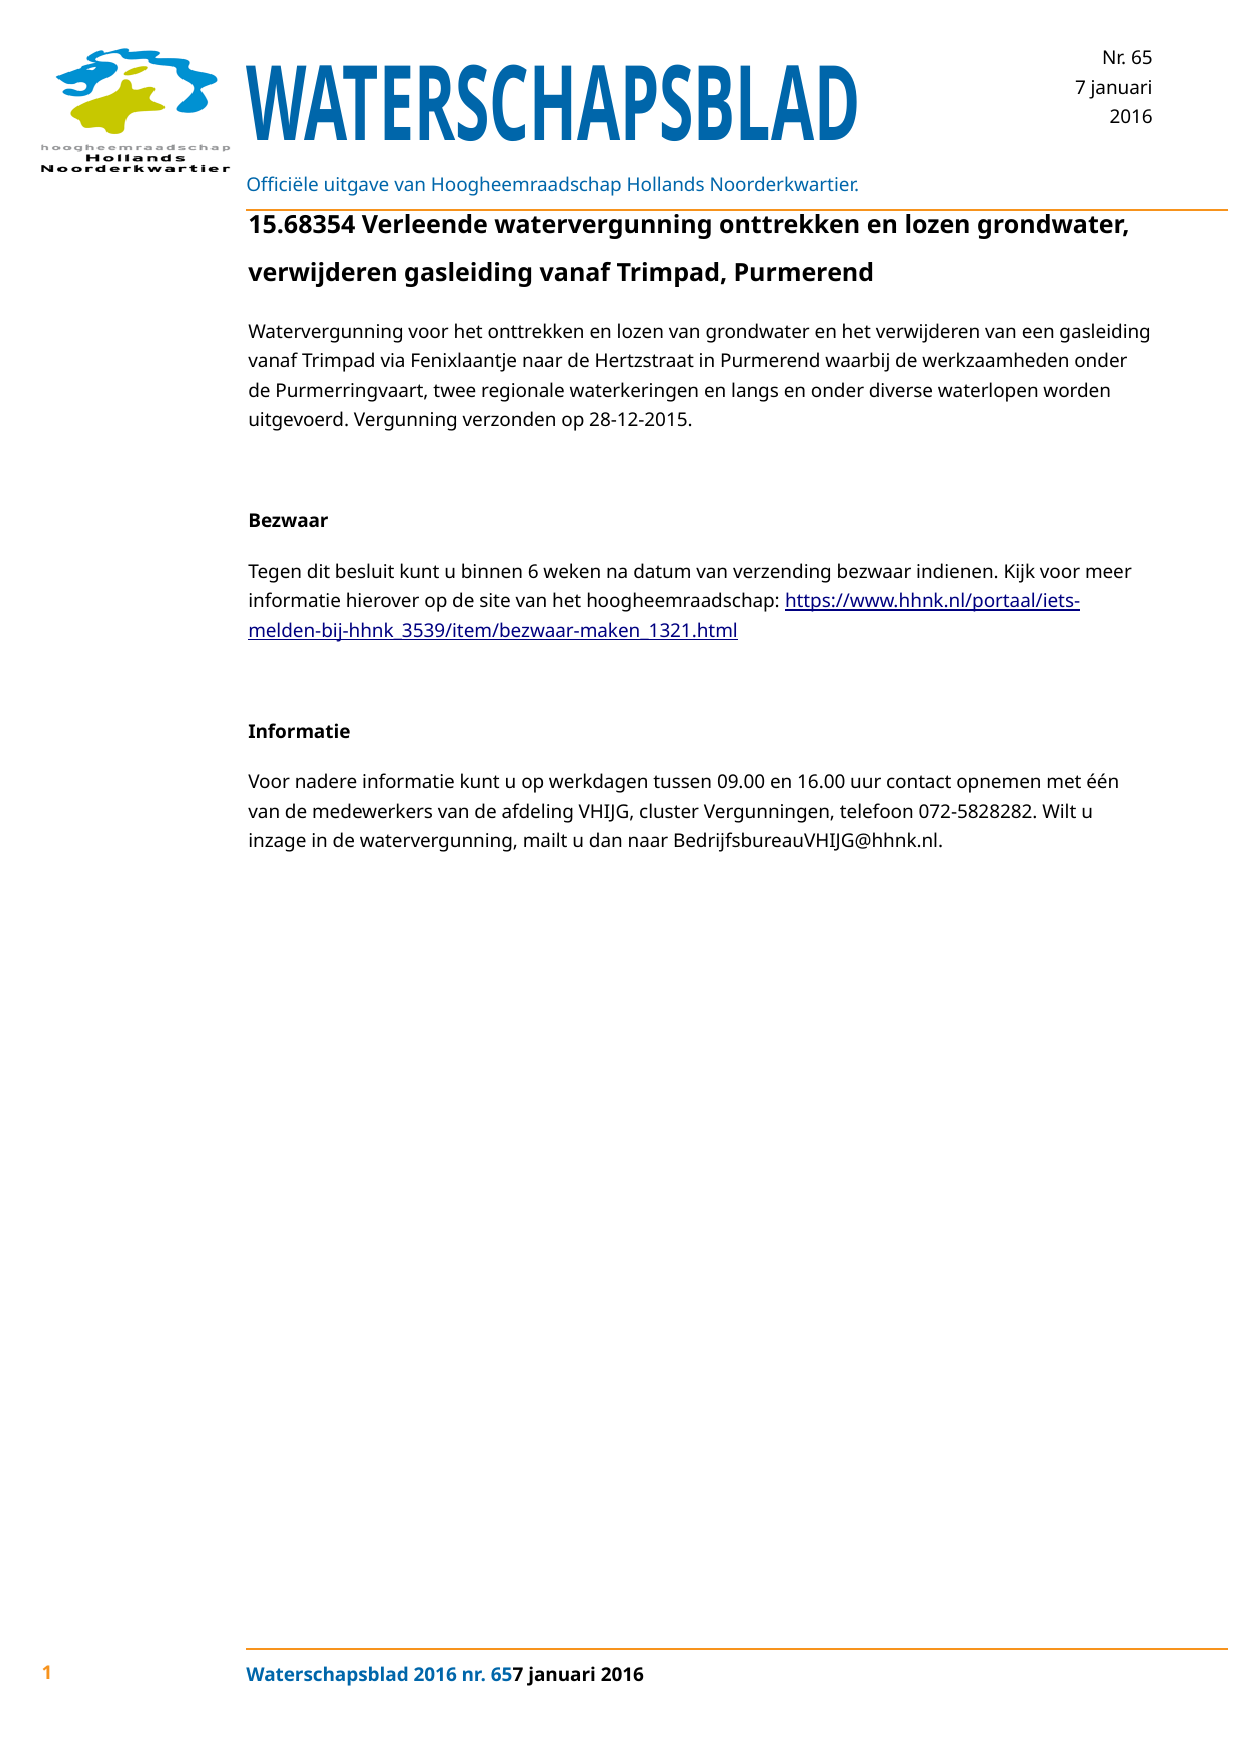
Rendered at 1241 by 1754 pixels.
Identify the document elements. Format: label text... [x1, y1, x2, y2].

text Voor nadere informatie kunt u op werkdagen tussen 09.00 en 16.00 uur contact opnemen met één van de medewerkers van de afdeling VHIJG, cluster Vergunningen, telefoon 072-5828282. Wilt u inzage in de watervergunning, mailt u dan naar BedrijfsbureauVHIJG@hhnk.nl. [248, 768, 1152, 853]
text 15.68354 Verleende watervergunning onttrekken en lozen grondwater, verwijderen gasleiding vanaf Trimpad, Purmerend [248, 211, 1152, 288]
text Bezwaar [248, 507, 1152, 533]
text Tegen dit besluit kunt u binnen 6 weken na datum van verzending bezwaar indienen. Kijk voor meer informatie hierover op de site van het hoogheemraadschap: https://www.hhnk.nl/portaal/iets-melden-bij-hhnk_3539/item/bezwaar-maken_1321.html [248, 558, 1152, 643]
text Informatie [248, 718, 1152, 744]
picture [41, 47, 231, 172]
text Watervergunning voor het onttrekken en lozen van grondwater en het verwijderen van een gasleiding vanaf Trimpad via Fenixlaantje naar de Hertzstraat in Purmerend waarbij de werkzaamheden onder de Purmerringvaart, twee regionale waterkeringen en langs en onder diverse waterlopen worden uitgevoerd. Vergunning verzonden op 28-12-2015. [248, 318, 1152, 432]
